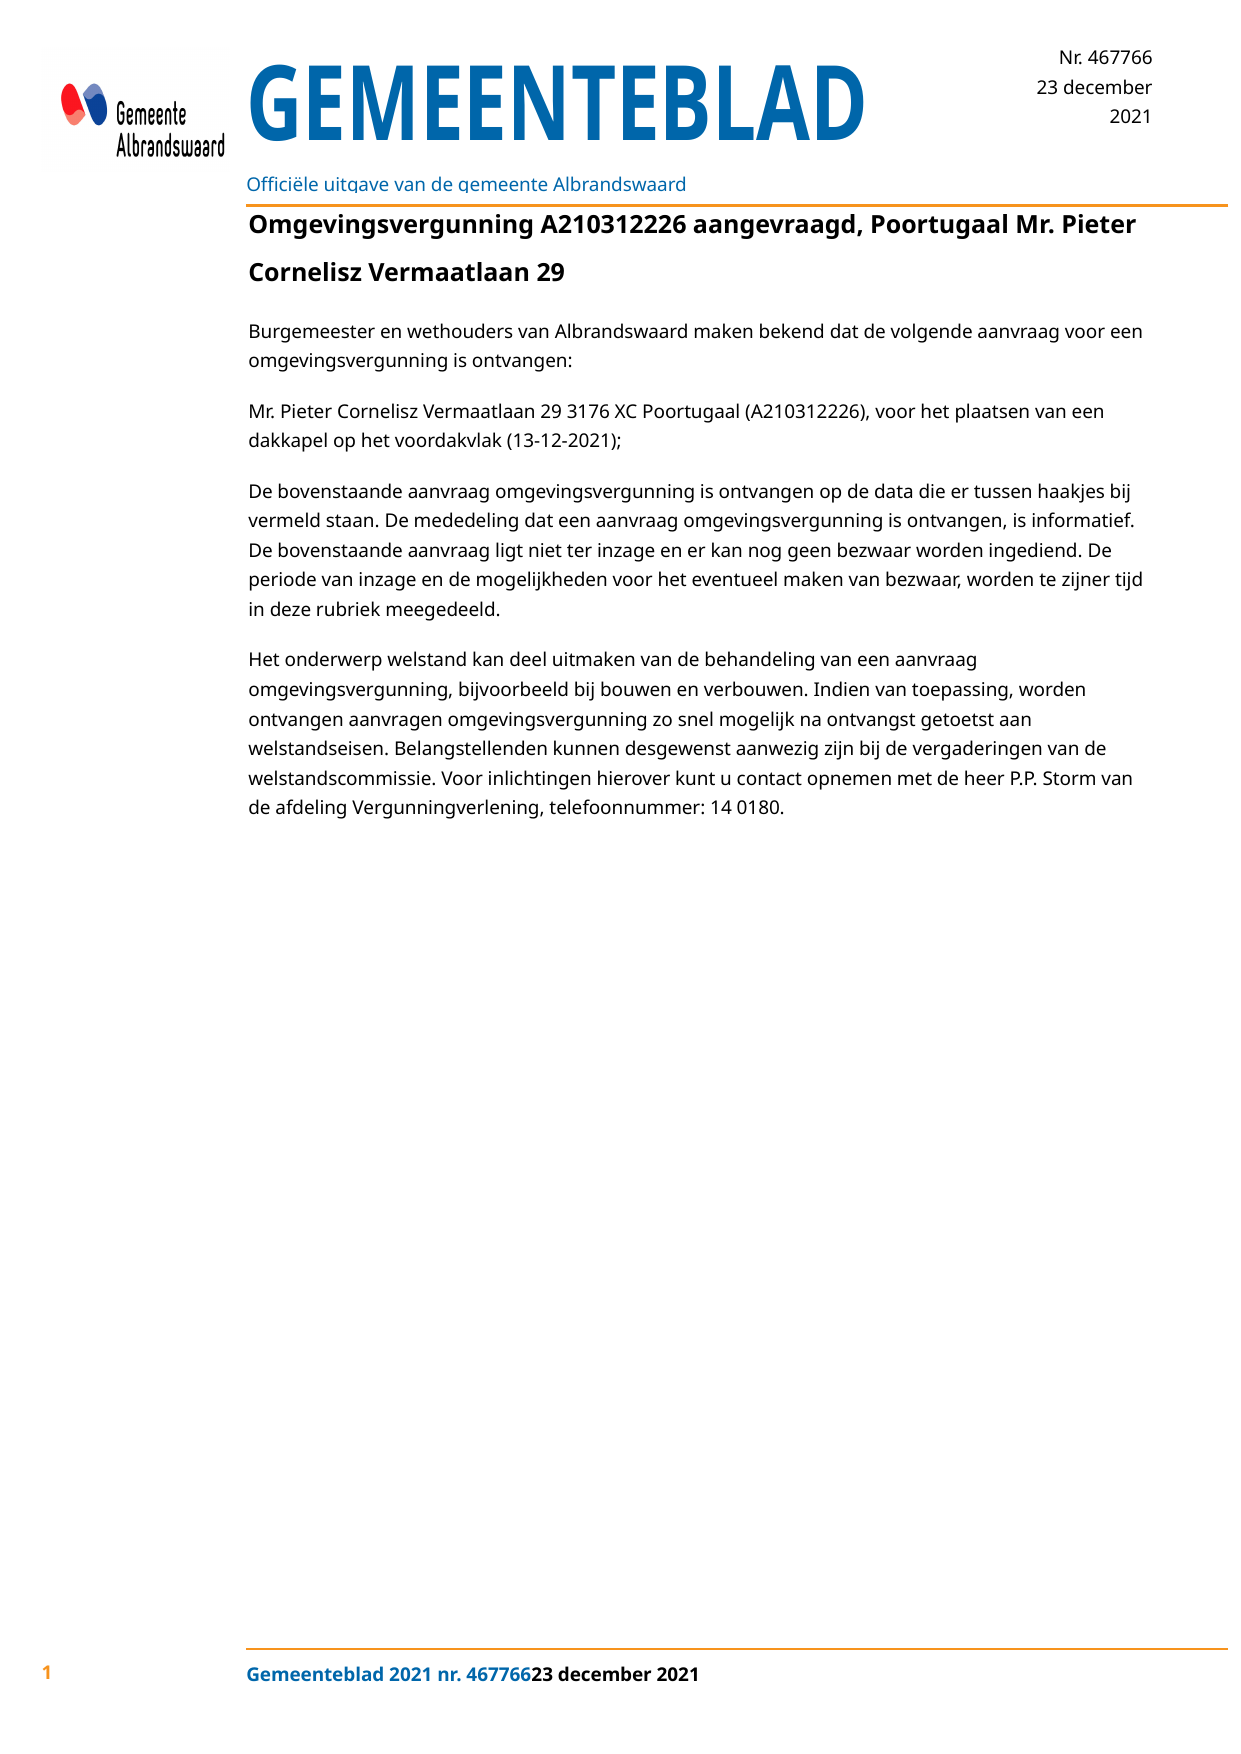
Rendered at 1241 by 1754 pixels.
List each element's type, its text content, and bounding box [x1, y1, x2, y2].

text Omgevingsvergunning A210312226 aangevraagd, Poortugaal Mr. Pieter Cornelisz Vermaatlaan 29 [248, 207, 1152, 288]
picture [41, 47, 231, 172]
text Burgemeester en wethouders van Albrandswaard maken bekend dat de volgende aanvraag voor een omgevingsvergunning is ontvangen: [248, 318, 1152, 373]
text Mr. Pieter Cornelisz Vermaatlaan 29 3176 XC Poortugaal (A210312226), voor het plaatsen van een dakkapel op het voordakvlak (13-12-2021); [248, 398, 1152, 453]
text De bovenstaande aanvraag omgevingsvergunning is ontvangen op de data die er tussen haakjes bij vermeld staan. De mededeling dat een aanvraag omgevingsvergunning is ontvangen, is informatief. De bovenstaande aanvraag ligt niet ter inzage en er kan nog geen bezwaar worden ingediend. De periode van inzage en de mogelijkheden voor het eventueel maken van bezwaar, worden te zijner tijd in deze rubriek meegedeeld. [248, 478, 1152, 622]
text Het onderwerp welstand kan deel uitmaken van de behandeling van een aanvraag omgevingsvergunning, bijvoorbeeld bij bouwen en verbouwen. Indien van toepassing, worden ontvangen aanvragen omgevingsvergunning zo snel mogelijk na ontvangst getoetst aan welstandseisen. Belangstellenden kunnen desgewenst aanwezig zijn bij de vergaderingen van de welstandscommissie. Voor inlichtingen hierover kunt u contact opnemen met de heer P.P. Storm van de afdeling Vergunningverlening, telefoonnummer: 14 0180. [248, 647, 1152, 820]
